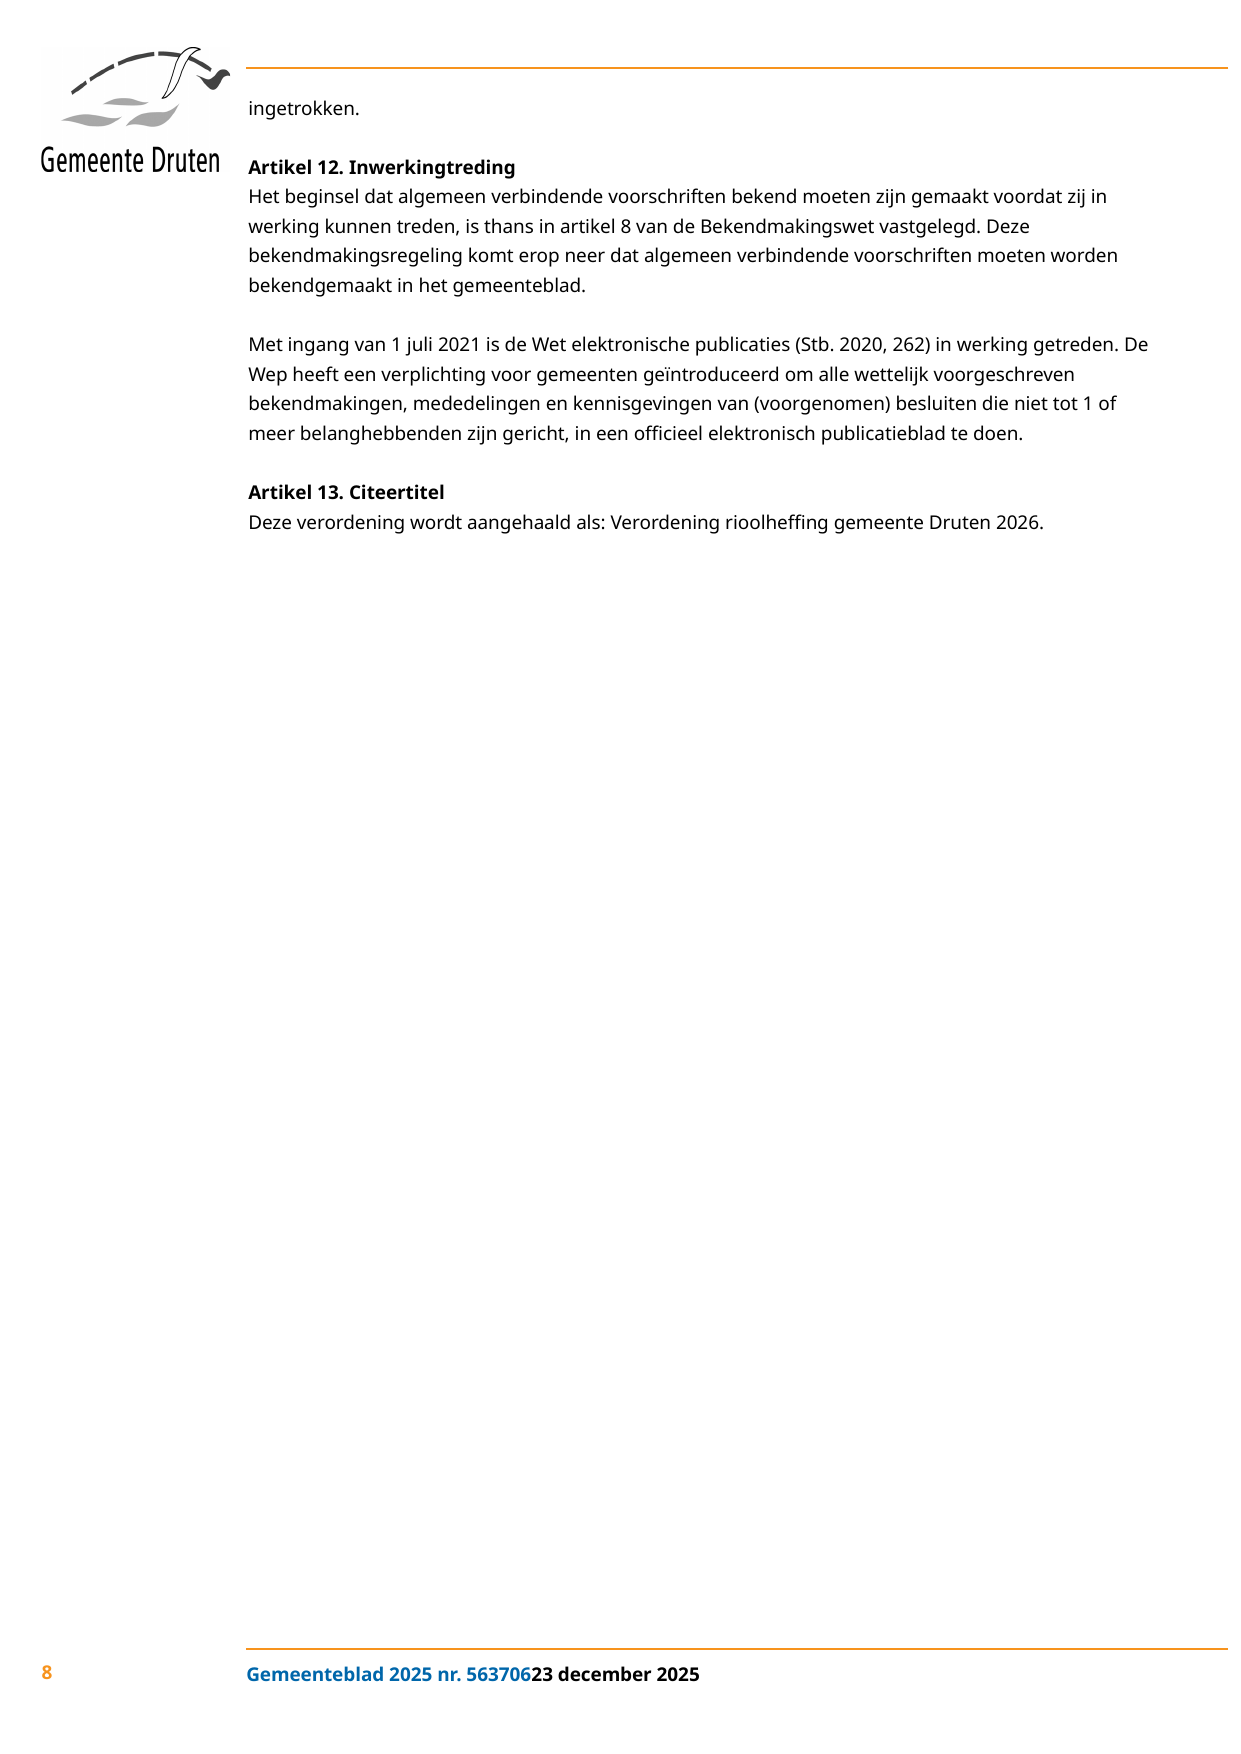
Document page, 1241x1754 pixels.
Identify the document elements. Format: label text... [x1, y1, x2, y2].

picture [41, 47, 231, 172]
text Artikel 13. Citeertitel [248, 479, 1152, 505]
text Het beginsel dat algemeen verbindende voorschriften bekend moeten zijn gemaakt voordat zij in werking kunnen treden, is thans in artikel 8 van de Bekendmakingswet vastgelegd. Deze bekendmakingsregeling komt erop neer dat algemeen verbindende voorschriften moeten worden bekendgemaakt in het gemeenteblad. [248, 183, 1152, 298]
text ingetrokken. [248, 95, 1152, 121]
text Deze verordening wordt aangehaald als: Verordening rioolheffing gemeente Druten 2026. [248, 509, 1152, 535]
text Artikel 12. Inwerkingtreding [248, 154, 1152, 180]
text Met ingang van 1 juli 2021 is de Wet elektronische publicaties (Stb. 2020, 262) in werking getreden. De Wep heeft een verplichting voor gemeenten geïntroduceerd om alle wettelijk voorgeschreven bekendmakingen, mededelingen en kennisgevingen van (voorgenomen) besluiten die niet tot 1 of meer belanghebbenden zijn gericht, in een officieel elektronisch publicatieblad te doen. [248, 331, 1152, 446]
